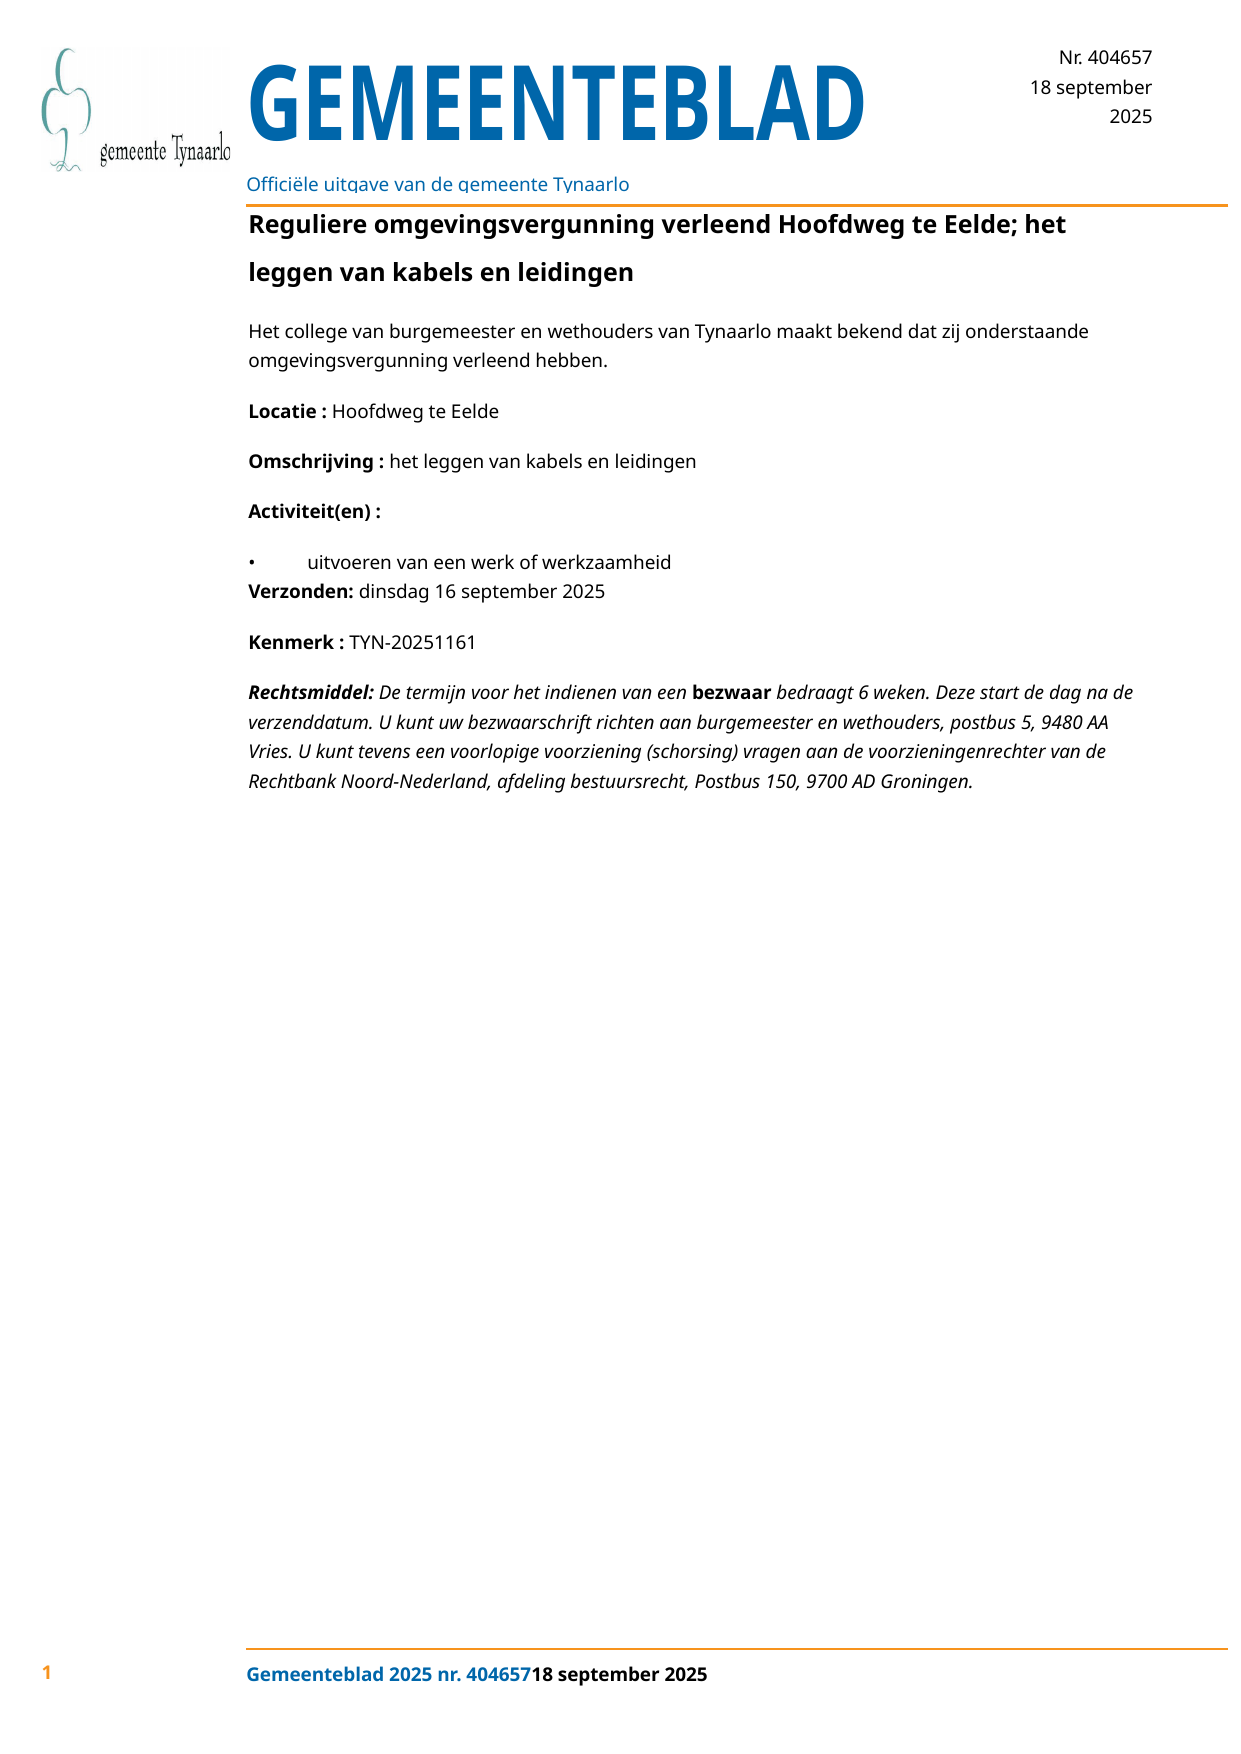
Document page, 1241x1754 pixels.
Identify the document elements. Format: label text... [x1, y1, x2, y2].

text Locatie : Hoofdweg te Eelde [248, 398, 1152, 424]
text Rechtsmiddel: De termijn voor het indienen van een bezwaar bedraagt 6 weken. Deze start de dag na de verzenddatum. U kunt uw bezwaarschrift richten aan burgemeester en wethouders, postbus 5, 9480 AA Vries. U kunt tevens een voorlopige voorziening (schorsing) vragen aan de voorzieningenrechter van de Rechtbank Noord-Nederland, afdeling bestuursrecht, Postbus 150, 9700 AD Groningen. [248, 679, 1152, 794]
text Omschrijving : het leggen van kabels en leidingen [248, 448, 1152, 474]
text Activiteit(en) : [248, 499, 1152, 524]
picture [41, 47, 231, 172]
text Het college van burgemeester en wethouders van Tynaarlo maakt bekend dat zij onderstaande omgevingsvergunning verleend hebben. [248, 318, 1152, 373]
list uitvoeren van een werk of werkzaamheid [248, 549, 1152, 575]
text Reguliere omgevingsvergunning verleend Hoofdweg te Eelde; het leggen van kabels en leidingen [248, 207, 1152, 288]
text Kenmerk : TYN-20251161 [248, 629, 1152, 655]
text Verzonden: dinsdag 16 september 2025 [248, 579, 1152, 604]
